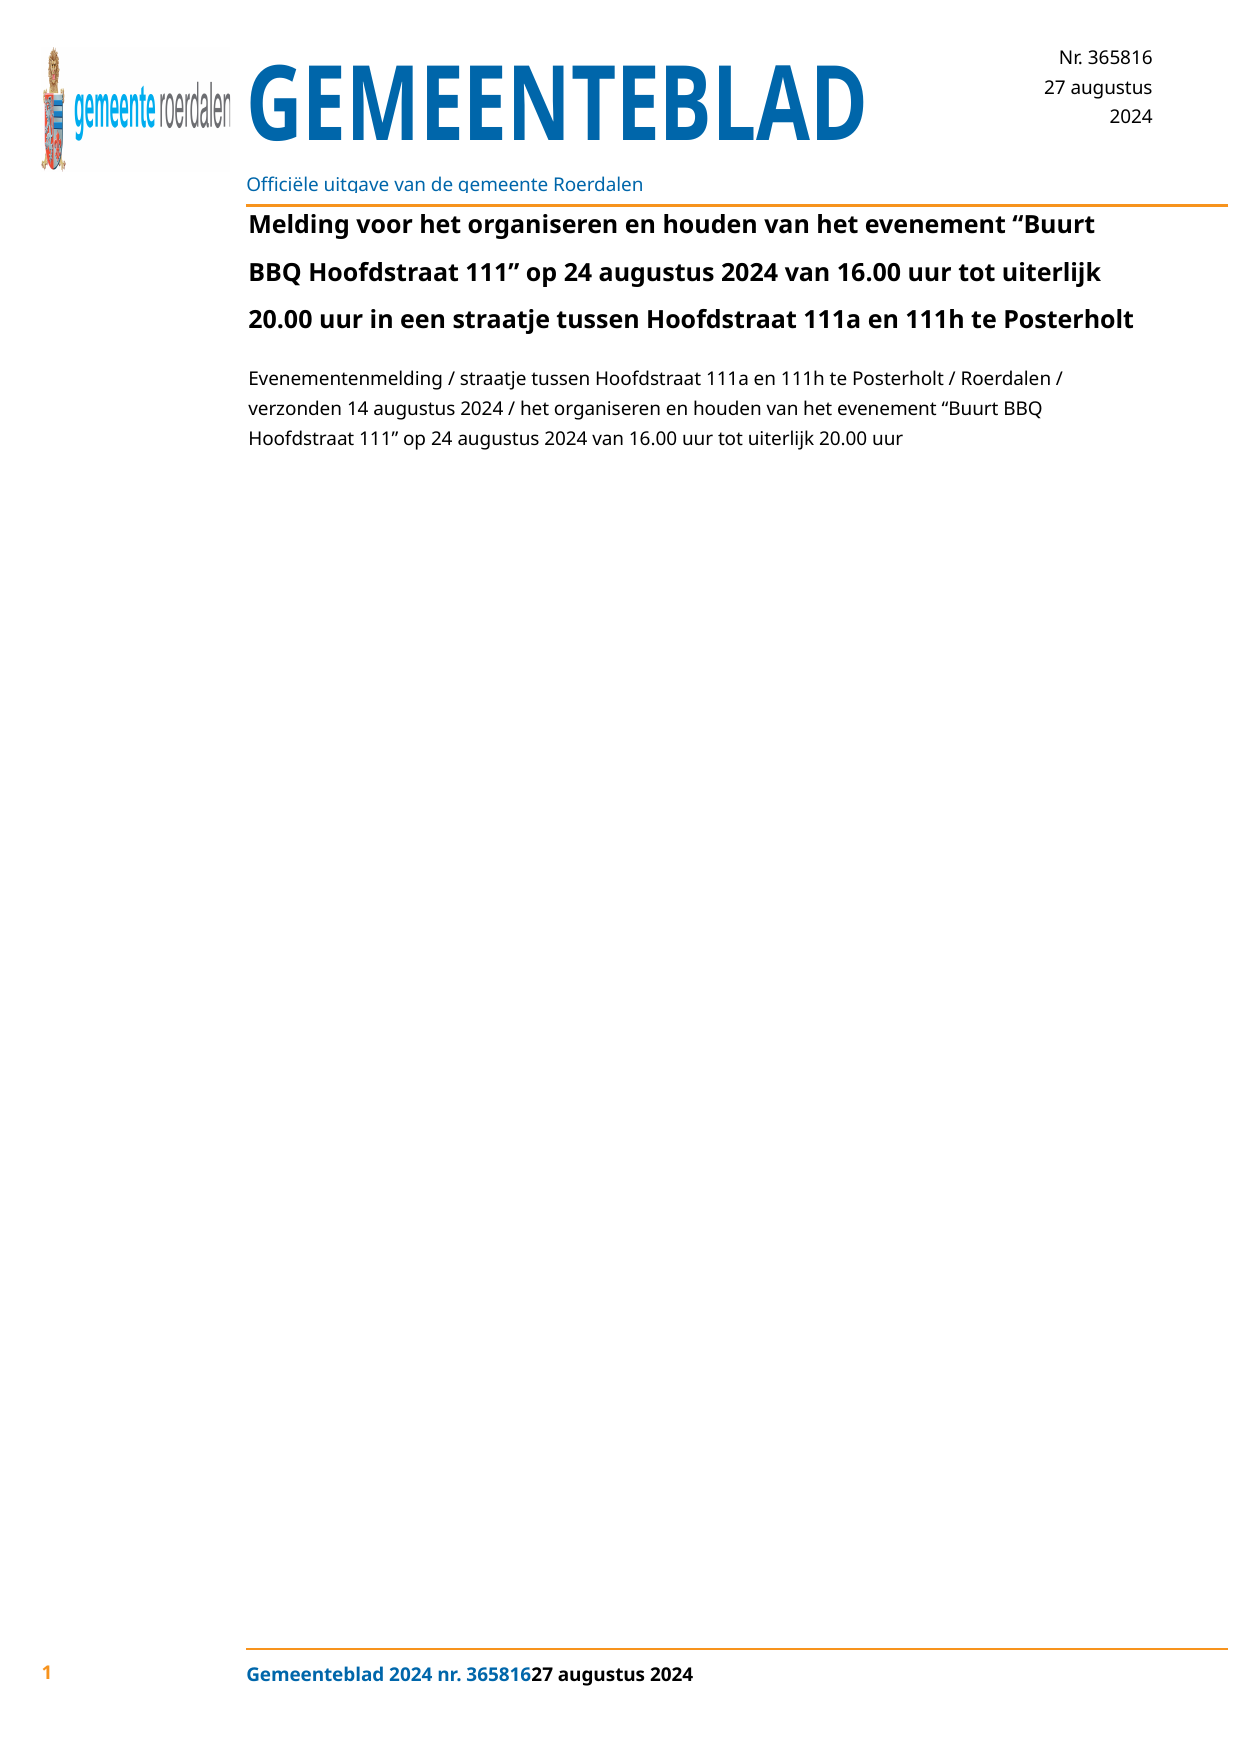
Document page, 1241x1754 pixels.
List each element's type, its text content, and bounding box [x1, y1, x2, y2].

text Melding voor het organiseren en houden van het evenement “Buurt BBQ Hoofdstraat 111” op 24 augustus 2024 van 16.00 uur tot uiterlijk 20.00 uur in een straatje tussen Hoofdstraat 111a en 111h te Posterholt [248, 207, 1152, 336]
text Evenementenmelding / straatje tussen Hoofdstraat 111a en 111h te Posterholt / Roerdalen / verzonden 14 augustus 2024 / het organiseren en houden van het evenement “Buurt BBQ Hoofdstraat 111” op 24 augustus 2024 van 16.00 uur tot uiterlijk 20.00 uur [248, 366, 1152, 450]
picture [41, 47, 231, 172]
